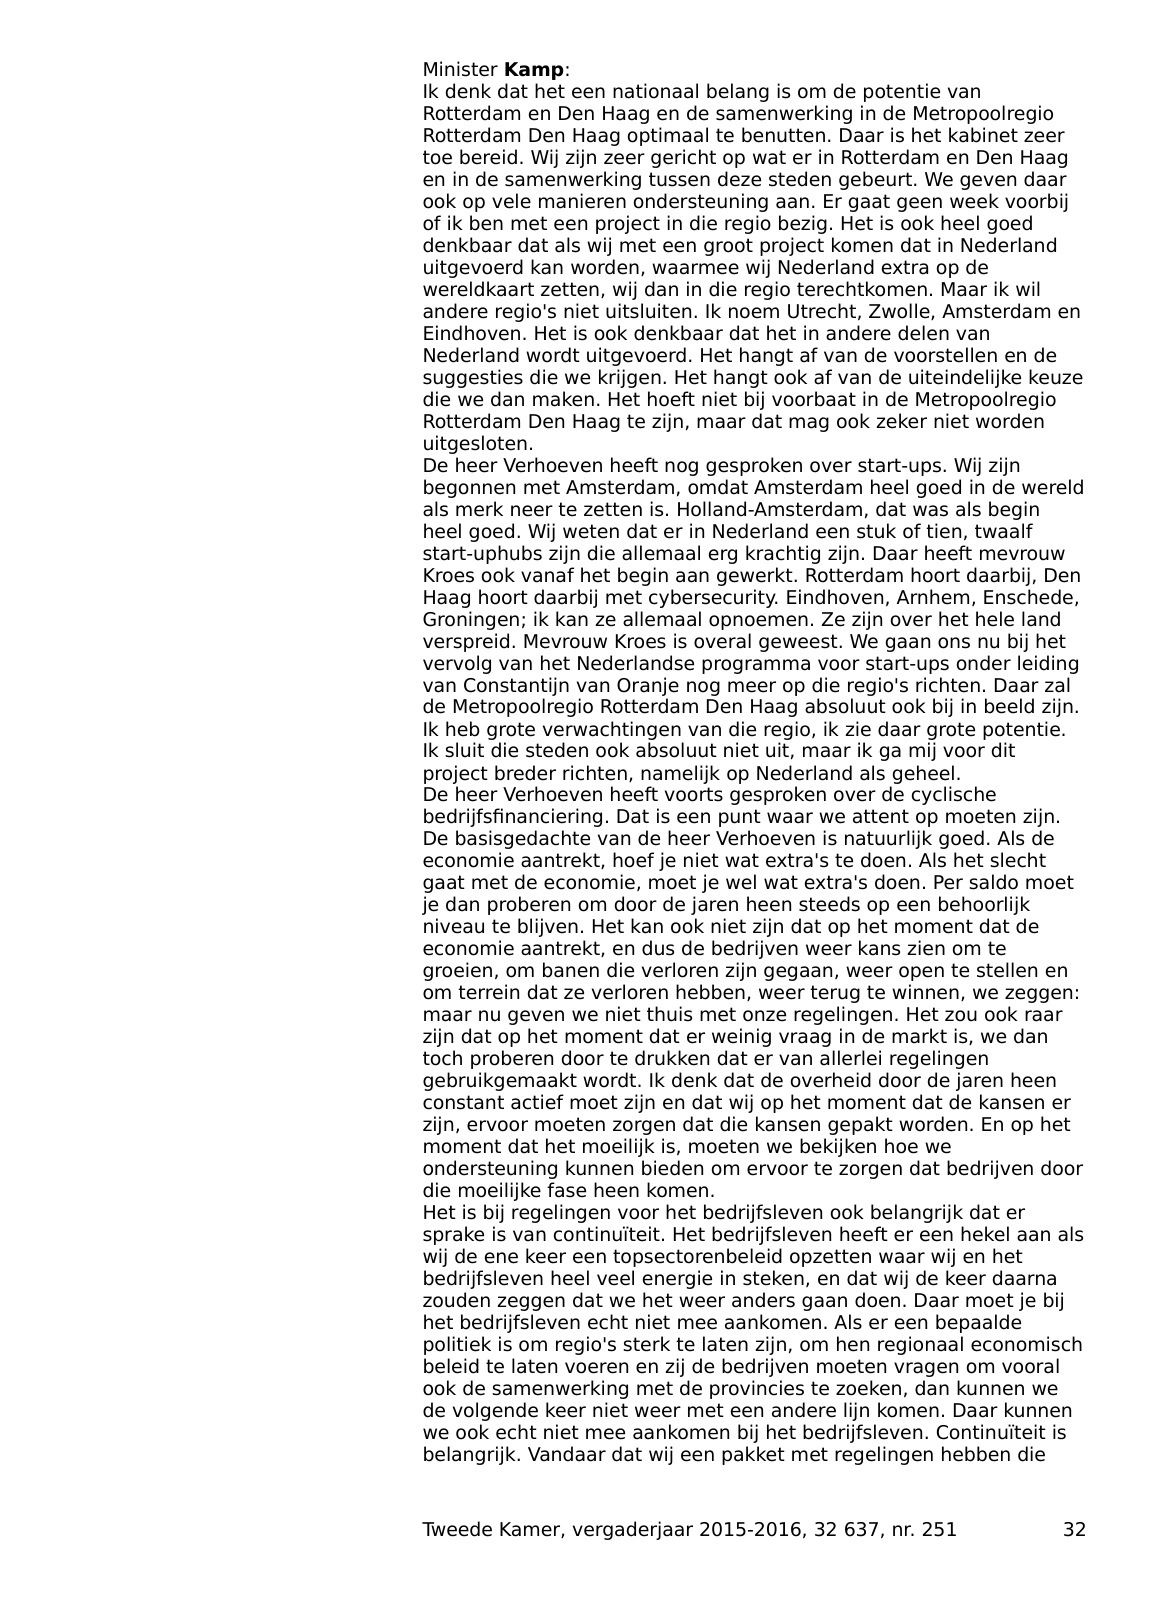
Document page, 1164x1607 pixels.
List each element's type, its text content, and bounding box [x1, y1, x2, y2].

text De heer Verhoeven heeft nog gesproken over start-ups. Wij zijn begonnen met Amsterdam, omdat Amsterdam heel goed in de wereld als merk neer te zetten is. Holland-Amsterdam, dat was als begin heel goed. Wij weten dat er in Nederland een stuk of tien, twaalf start-uphubs zijn die allemaal erg krachtig zijn. Daar heeft mevrouw Kroes ook vanaf het begin aan gewerkt. Rotterdam hoort daarbij, Den Haag hoort daarbij met cybersecurity. Eindhoven, Arnhem, Enschede, Groningen; ik kan ze allemaal opnoemen. Ze zijn over het hele land verspreid. Mevrouw Kroes is overal geweest. We gaan ons nu bij het vervolg van het Nederlandse programma voor start-ups onder leiding van Constantijn van Oranje nog meer op die regio's richten. Daar zal de Metropoolregio Rotterdam Den Haag absoluut ook bij in beeld zijn. Ik heb grote verwachtingen van die regio, ik zie daar grote potentie. Ik sluit die steden ook absoluut niet uit, maar ik ga mij voor dit project breder richten, namelijk op Nederland als geheel. [422, 455, 1087, 784]
text Ik denk dat het een nationaal belang is om de potentie van Rotterdam en Den Haag en de samenwerking in de Metropoolregio Rotterdam Den Haag optimaal te benutten. Daar is het kabinet zeer toe bereid. Wij zijn zeer gericht op wat er in Rotterdam en Den Haag en in de samenwerking tussen deze steden gebeurt. We geven daar ook op vele manieren ondersteuning aan. Er gaat geen week voorbij of ik ben met een project in die regio bezig. Het is ook heel goed denkbaar dat als wij met een groot project komen dat in Nederland uitgevoerd kan worden, waarmee wij Nederland extra op de wereldkaart zetten, wij dan in die regio terechtkomen. Maar ik wil andere regio's niet uitsluiten. Ik noem Utrecht, Zwolle, Amsterdam en Eindhoven. Het is ook denkbaar dat het in andere delen van Nederland wordt uitgevoerd. Het hangt af van de voorstellen en de suggesties die we krijgen. Het hangt ook af van de uiteindelijke keuze die we dan maken. Het hoeft niet bij voorbaat in de Metropoolregio Rotterdam Den Haag te zijn, maar dat mag ook zeker niet worden uitgesloten. [422, 81, 1087, 455]
text Het is bij regelingen voor het bedrijfsleven ook belangrijk dat er sprake is van continuïteit. Het bedrijfsleven heeft er een hekel aan als wij de ene keer een topsectorenbeleid opzetten waar wij en het bedrijfsleven heel veel energie in steken, en dat wij de keer daarna zouden zeggen dat we het weer anders gaan doen. Daar moet je bij het bedrijfsleven echt niet mee aankomen. Als er een bepaalde politiek is om regio's sterk te laten zijn, om hen regionaal economisch beleid te laten voeren en zij de bedrijven moeten vragen om vooral ook de samenwerking met de provincies te zoeken, dan kunnen we de volgende keer niet weer met een andere lijn komen. Daar kunnen we ook echt niet mee aankomen bij het bedrijfsleven. Continuïteit is belangrijk. Vandaar dat wij een pakket met regelingen hebben die [422, 1202, 1087, 1466]
text De heer Verhoeven heeft voorts gesproken over de cyclische bedrijfsfinanciering. Dat is een punt waar we attent op moeten zijn. De basisgedachte van de heer Verhoeven is natuurlijk goed. Als de economie aantrekt, hoef je niet wat extra's te doen. Als het slecht gaat met de economie, moet je wel wat extra's doen. Per saldo moet je dan proberen om door de jaren heen steeds op een behoorlijk niveau te blijven. Het kan ook niet zijn dat op het moment dat de economie aantrekt, en dus de bedrijven weer kans zien om te groeien, om banen die verloren zijn gegaan, weer open te stellen en om terrein dat ze verloren hebben, weer terug te winnen, we zeggen: maar nu geven we niet thuis met onze regelingen. Het zou ook raar zijn dat op het moment dat er weinig vraag in de markt is, we dan toch proberen door te drukken dat er van allerlei regelingen gebruikgemaakt wordt. Ik denk dat de overheid door de jaren heen constant actief moet zijn en dat wij op het moment dat de kansen er zijn, ervoor moeten zorgen dat die kansen gepakt worden. En op het moment dat het moeilijk is, moeten we bekijken hoe we ondersteuning kunnen bieden om ervoor te zorgen dat bedrijven door die moeilijke fase heen komen. [422, 784, 1087, 1202]
text Minister Kamp: [422, 59, 1087, 81]
